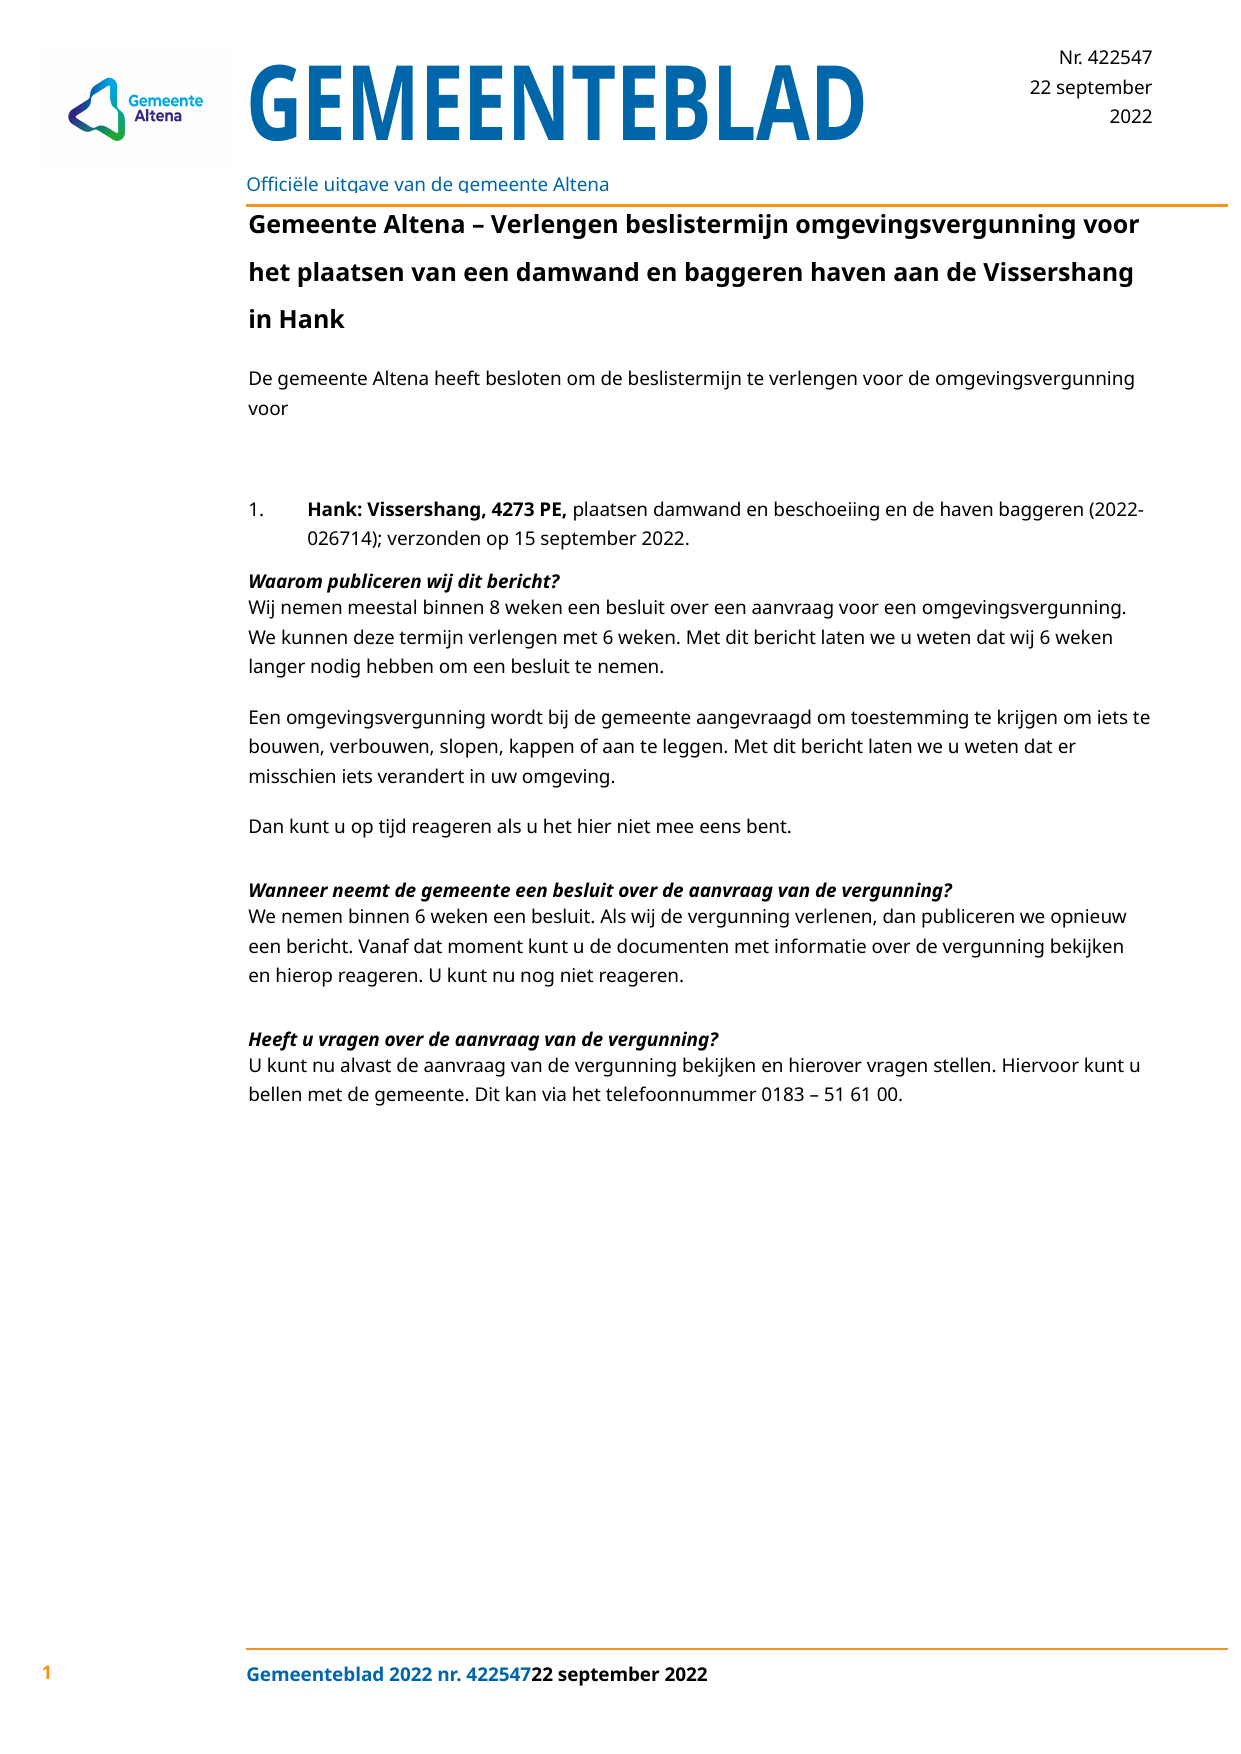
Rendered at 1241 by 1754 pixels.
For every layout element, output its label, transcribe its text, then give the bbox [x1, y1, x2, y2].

text Wij nemen meestal binnen 8 weken een besluit over een aanvraag voor een omgevingsvergunning. We kunnen deze termijn verlengen met 6 weken. Met dit bericht laten we u weten dat wij 6 weken langer nodig hebben om een besluit te nemen. [248, 594, 1152, 679]
text Een omgevingsvergunning wordt bij de gemeente aangevraagd om toestemming te krijgen om iets te bouwen, verbouwen, slopen, kappen of aan te leggen. Met dit bericht laten we u weten dat er misschien iets verandert in uw omgeving. [248, 704, 1152, 789]
text Wanneer neemt de gemeente een besluit over de aanvraag van de vergunning? [248, 877, 1152, 903]
text Waarom publiceren wij dit bericht? [248, 569, 1152, 594]
text We nemen binnen 6 weken een besluit. Als wij de vergunning verlenen, dan publiceren we opnieuw een bericht. Vanaf dat moment kunt u de documenten met informatie over de vergunning bekijken en hierop reageren. U kunt nu nog niet reageren. [248, 903, 1152, 988]
text Gemeente Altena – Verlengen beslistermijn omgevingsvergunning voor het plaatsen van een damwand en baggeren haven aan de Vissershang in Hank [248, 207, 1152, 336]
text Dan kunt u op tijd reageren als u het hier niet mee eens bent. [248, 813, 1152, 839]
text Heeft u vragen over de aanvraag van de vergunning? [248, 1026, 1152, 1052]
list Hank: Vissershang, 4273 PE, plaatsen damwand en beschoeiing en de haven baggeren (2022-026714); verzonden op 15 september 2022. [248, 496, 1152, 551]
picture [41, 47, 231, 172]
text U kunt nu alvast de aanvraag van de vergunning bekijken en hierover vragen stellen. Hiervoor kunt u bellen met de gemeente. Dit kan via het telefoonnummer 0183 – 51 61 00. [248, 1052, 1152, 1107]
text De gemeente Altena heeft besloten om de beslistermijn te verlengen voor de omgevingsvergunning voor [248, 366, 1152, 421]
